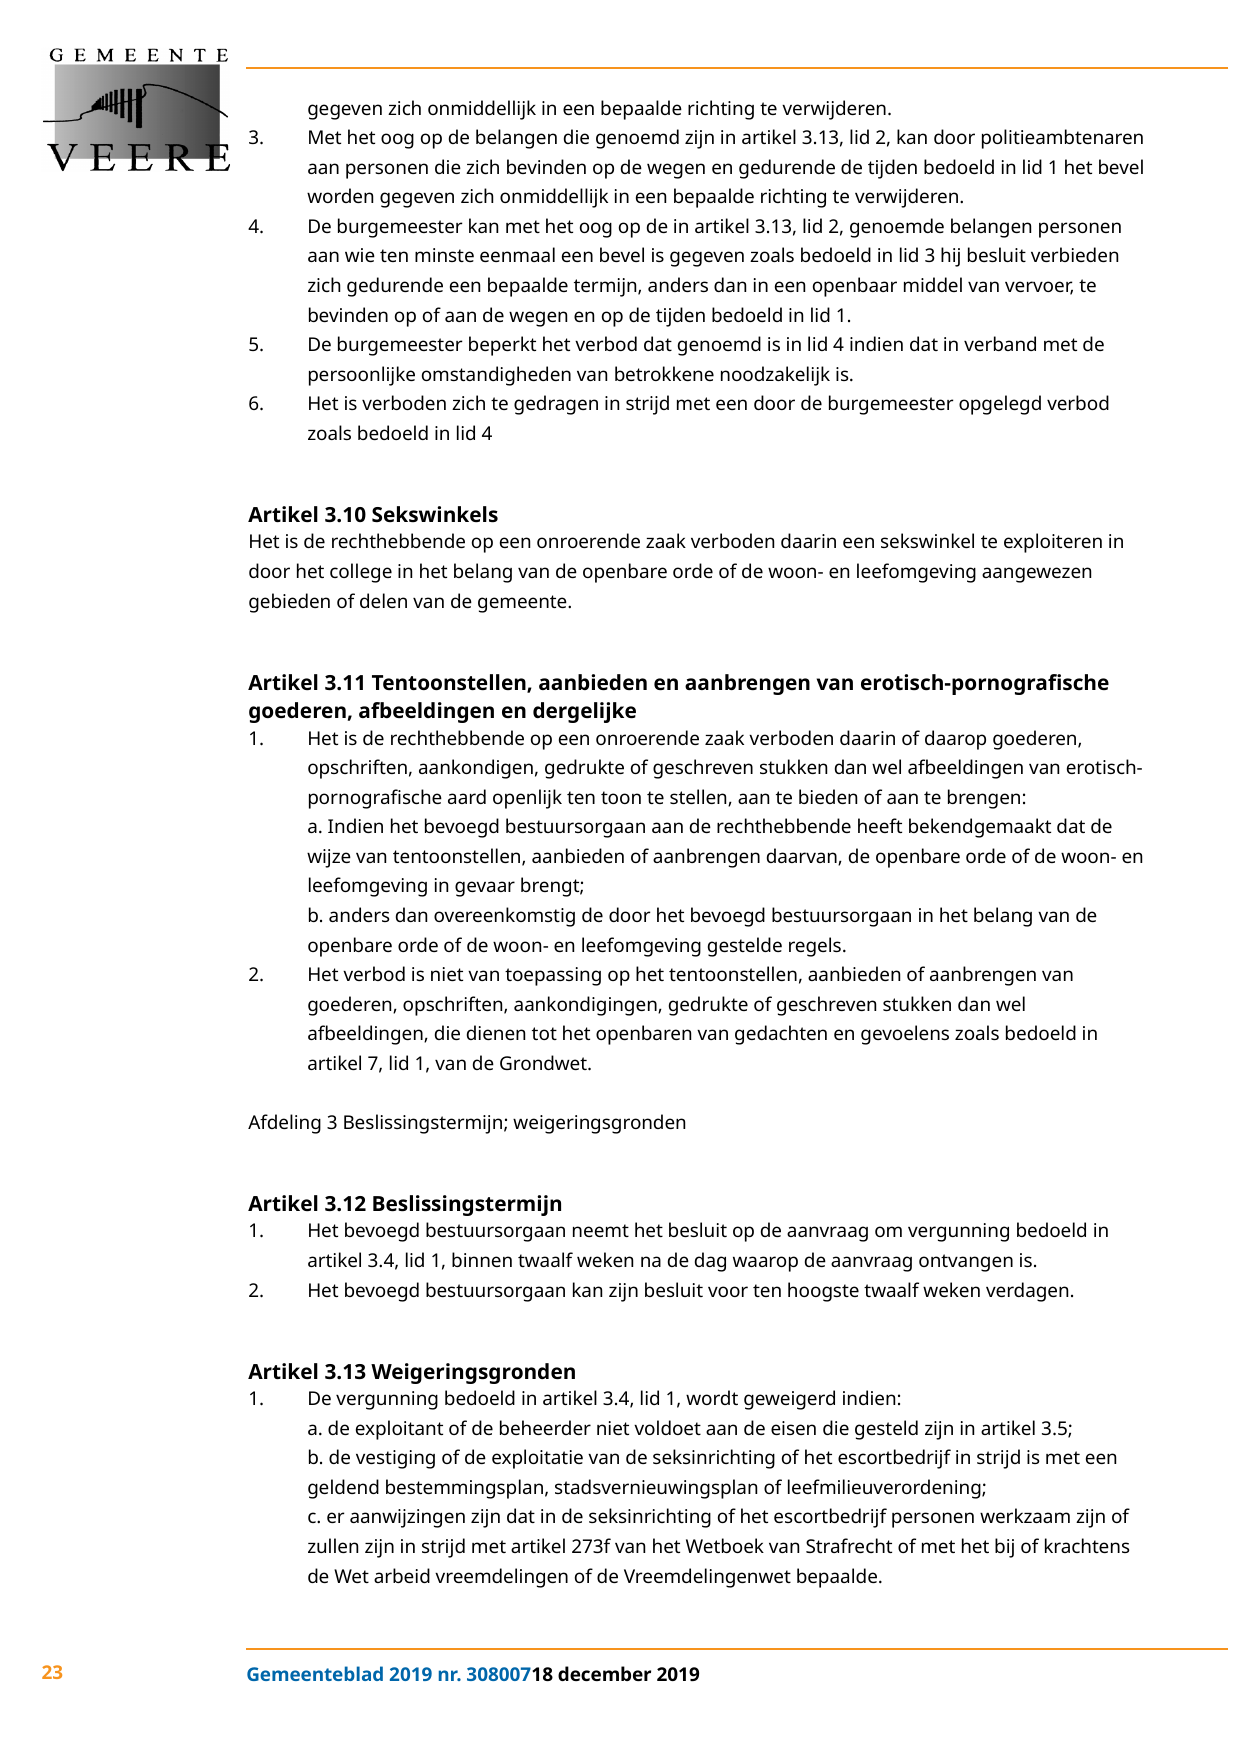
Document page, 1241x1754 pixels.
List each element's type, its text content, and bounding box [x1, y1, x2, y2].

list Het bevoegd bestuursorgaan neemt het besluit op de aanvraag om vergunning bedoeld in artikel 3.4, lid 1, binnen twaalf weken na de dag waarop de aanvraag ontvangen is. [248, 1218, 1152, 1273]
list a. de exploitant of de beheerder niet voldoet aan de eisen die gesteld zijn in artikel 3.5; [248, 1415, 1152, 1441]
list De vergunning bedoeld in artikel 3.4, lid 1, wordt geweigerd indien: [248, 1385, 1152, 1411]
list De burgemeester kan met het oog op de in artikel 3.13, lid 2, genoemde belangen personen aan wie ten minste eenmaal een bevel is gegeven zoals bedoeld in lid 3 hij besluit verbieden zich gedurende een bepaalde termijn, anders dan in een openbaar middel van vervoer, te bevinden op of aan de wegen en op de tijden bedoeld in lid 1. [248, 213, 1152, 328]
list c. er aanwijzingen zijn dat in de seksinrichting of het escortbedrijf personen werkzaam zijn of zullen zijn in strijd met artikel 273f van het Wetboek van Strafrecht of met het bij of krachtens de Wet arbeid vreemdelingen of de Vreemdelingenwet bepaalde. [248, 1504, 1152, 1588]
text Afdeling 3 Beslissingstermijn; weigeringsgronden [248, 1109, 1152, 1135]
list Het verbod is niet van toepassing op het tentoonstellen, aanbieden of aanbrengen van goederen, opschriften, aankondigingen, gedrukte of geschreven stukken dan wel afbeeldingen, die dienen tot het openbaren van gedachten en gevoelens zoals bedoeld in artikel 7, lid 1, van de Grondwet. [248, 961, 1152, 1076]
picture [41, 47, 231, 172]
list b. de vestiging of de exploitatie van de seksinrichting of het escortbedrijf in strijd is met een geldend bestemmingsplan, stadsvernieuwingsplan of leefmilieuverordening; [248, 1444, 1152, 1500]
text Artikel 3.13 Weigeringsgronden [248, 1357, 1152, 1385]
list Het is de rechthebbende op een onroerende zaak verboden daarin of daarop goederen, opschriften, aankondigen, gedrukte of geschreven stukken dan wel afbeeldingen van erotisch- pornografische aard openlijk ten toon te stellen, aan te bieden of aan te brengen: [248, 725, 1152, 809]
text Het is de rechthebbende op een onroerende zaak verboden daarin een sekswinkel te exploiteren in door het college in het belang van de openbare orde of de woon- en leefomgeving aangewezen gebieden of delen van de gemeente. [248, 529, 1152, 613]
list Het is verboden zich te gedragen in strijd met een door de burgemeester opgelegd verbod zoals bedoeld in lid 4 [248, 391, 1152, 446]
text Artikel 3.11 Tentoonstellen, aanbieden en aanbrengen van erotisch-pornografische goederen, afbeeldingen en dergelijke [248, 668, 1152, 725]
list gegeven zich onmiddellijk in een bepaalde richting te verwijderen. [248, 95, 1152, 121]
list De burgemeester beperkt het verbod dat genoemd is in lid 4 indien dat in verband met de persoonlijke omstandigheden van betrokkene noodzakelijk is. [248, 331, 1152, 387]
list Met het oog op de belangen die genoemd zijn in artikel 3.13, lid 2, kan door politieambtenaren aan personen die zich bevinden op de wegen en gedurende de tijden bedoeld in lid 1 het bevel worden gegeven zich onmiddellijk in een bepaalde richting te verwijderen. [248, 124, 1152, 209]
text Artikel 3.10 Sekswinkels [248, 500, 1152, 529]
text Artikel 3.12 Beslissingstermijn [248, 1189, 1152, 1218]
list b. anders dan overeenkomstig de door het bevoegd bestuursorgaan in het belang van de openbare orde of de woon- en leefomgeving gestelde regels. [248, 902, 1152, 957]
list Het bevoegd bestuursorgaan kan zijn besluit voor ten hoogste twaalf weken verdagen. [248, 1277, 1152, 1303]
list a. Indien het bevoegd bestuursorgaan aan de rechthebbende heeft bekendgemaakt dat de wijze van tentoonstellen, aanbieden of aanbrengen daarvan, de openbare orde of de woon- en leefomgeving in gevaar brengt; [248, 813, 1152, 898]
